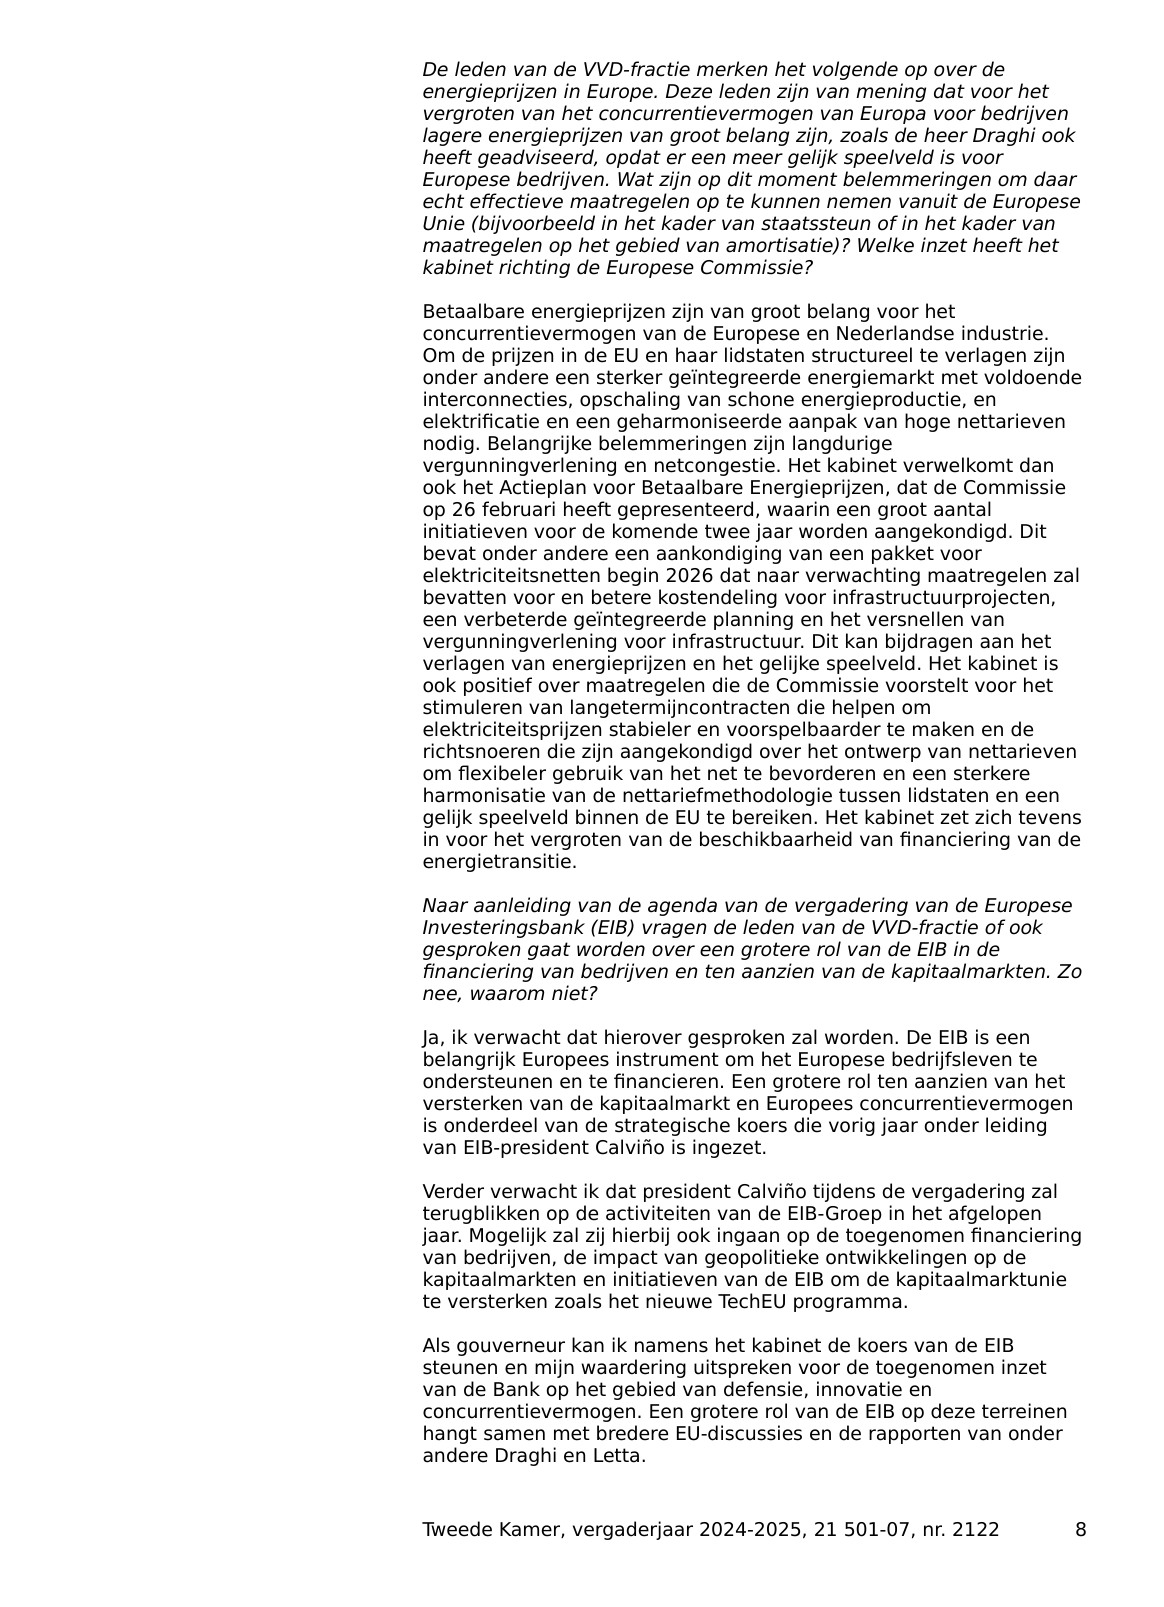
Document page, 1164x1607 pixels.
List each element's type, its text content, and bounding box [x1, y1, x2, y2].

text Verder verwacht ik dat president Calviño tijdens de vergadering zal terugblikken op de activiteiten van de EIB-Groep in het afgelopen jaar. Mogelijk zal zij hierbij ook ingaan op de toegenomen financiering van bedrijven, de impact van geopolitieke ontwikkelingen op de kapitaalmarkten en initiatieven van de EIB om de kapitaalmarktunie te versterken zoals het nieuwe TechEU programma. [422, 1181, 1087, 1313]
text Ja, ik verwacht dat hierover gesproken zal worden. De EIB is een belangrijk Europees instrument om het Europese bedrijfsleven te ondersteunen en te financieren. Een grotere rol ten aanzien van het versterken van de kapitaalmarkt en Europees concurrentievermogen is onderdeel van de strategische koers die vorig jaar onder leiding van EIB-president Calviño is ingezet. [422, 1027, 1087, 1159]
text Betaalbare energieprijzen zijn van groot belang voor het concurrentievermogen van de Europese en Nederlandse industrie. Om de prijzen in de EU en haar lidstaten structureel te verlagen zijn onder andere een sterker geïntegreerde energiemarkt met voldoende interconnecties, opschaling van schone energieproductie, en elektrificatie en een geharmoniseerde aanpak van hoge nettarieven nodig. Belangrijke belemmeringen zijn langdurige vergunningverlening en netcongestie. Het kabinet verwelkomt dan ook het Actieplan voor Betaalbare Energieprijzen, dat de Commissie op 26 februari heeft gepresenteerd, waarin een groot aantal initiatieven voor de komende twee jaar worden aangekondigd. Dit bevat onder andere een aankondiging van een pakket voor elektriciteitsnetten begin 2026 dat naar verwachting maatregelen zal bevatten voor en betere kostendeling voor infrastructuurprojecten, een verbeterde geïntegreerde planning en het versnellen van vergunningverlening voor infrastructuur. Dit kan bijdragen aan het verlagen van energieprijzen en het gelijke speelveld. Het kabinet is ook positief over maatregelen die de Commissie voorstelt voor het stimuleren van langetermijncontracten die helpen om elektriciteitsprijzen stabieler en voorspelbaarder te maken en de richtsnoeren die zijn aangekondigd over het ontwerp van nettarieven om flexibeler gebruik van het net te bevorderen en een sterkere harmonisatie van de nettariefmethodologie tussen lidstaten en een gelijk speelveld binnen de EU te bereiken. Het kabinet zet zich tevens in voor het vergroten van de beschikbaarheid van financiering van de energietransitie. [422, 301, 1087, 872]
text Naar aanleiding van de agenda van de vergadering van de Europese Investeringsbank (EIB) vragen de leden van de VVD-fractie of ook gesproken gaat worden over een grotere rol van de EIB in de financiering van bedrijven en ten aanzien van de kapitaalmarkten. Zo nee, waarom niet? [422, 895, 1087, 1004]
text De leden van de VVD-fractie merken het volgende op over de energieprijzen in Europe. Deze leden zijn van mening dat voor het vergroten van het concurrentievermogen van Europa voor bedrijven lagere energieprijzen van groot belang zijn, zoals de heer Draghi ook heeft geadviseerd, opdat er een meer gelijk speelveld is voor Europese bedrijven. Wat zijn op dit moment belemmeringen om daar echt effectieve maatregelen op te kunnen nemen vanuit de Europese Unie (bijvoorbeeld in het kader van staatssteun of in het kader van maatregelen op het gebied van amortisatie)? Welke inzet heeft het kabinet richting de Europese Commissie? [422, 59, 1087, 279]
text Als gouverneur kan ik namens het kabinet de koers van de EIB steunen en mijn waardering uitspreken voor de toegenomen inzet van de Bank op het gebied van defensie, innovatie en concurrentievermogen. Een grotere rol van de EIB op deze terreinen hangt samen met bredere EU-discussies en de rapporten van onder andere Draghi en Letta. [422, 1335, 1087, 1467]
